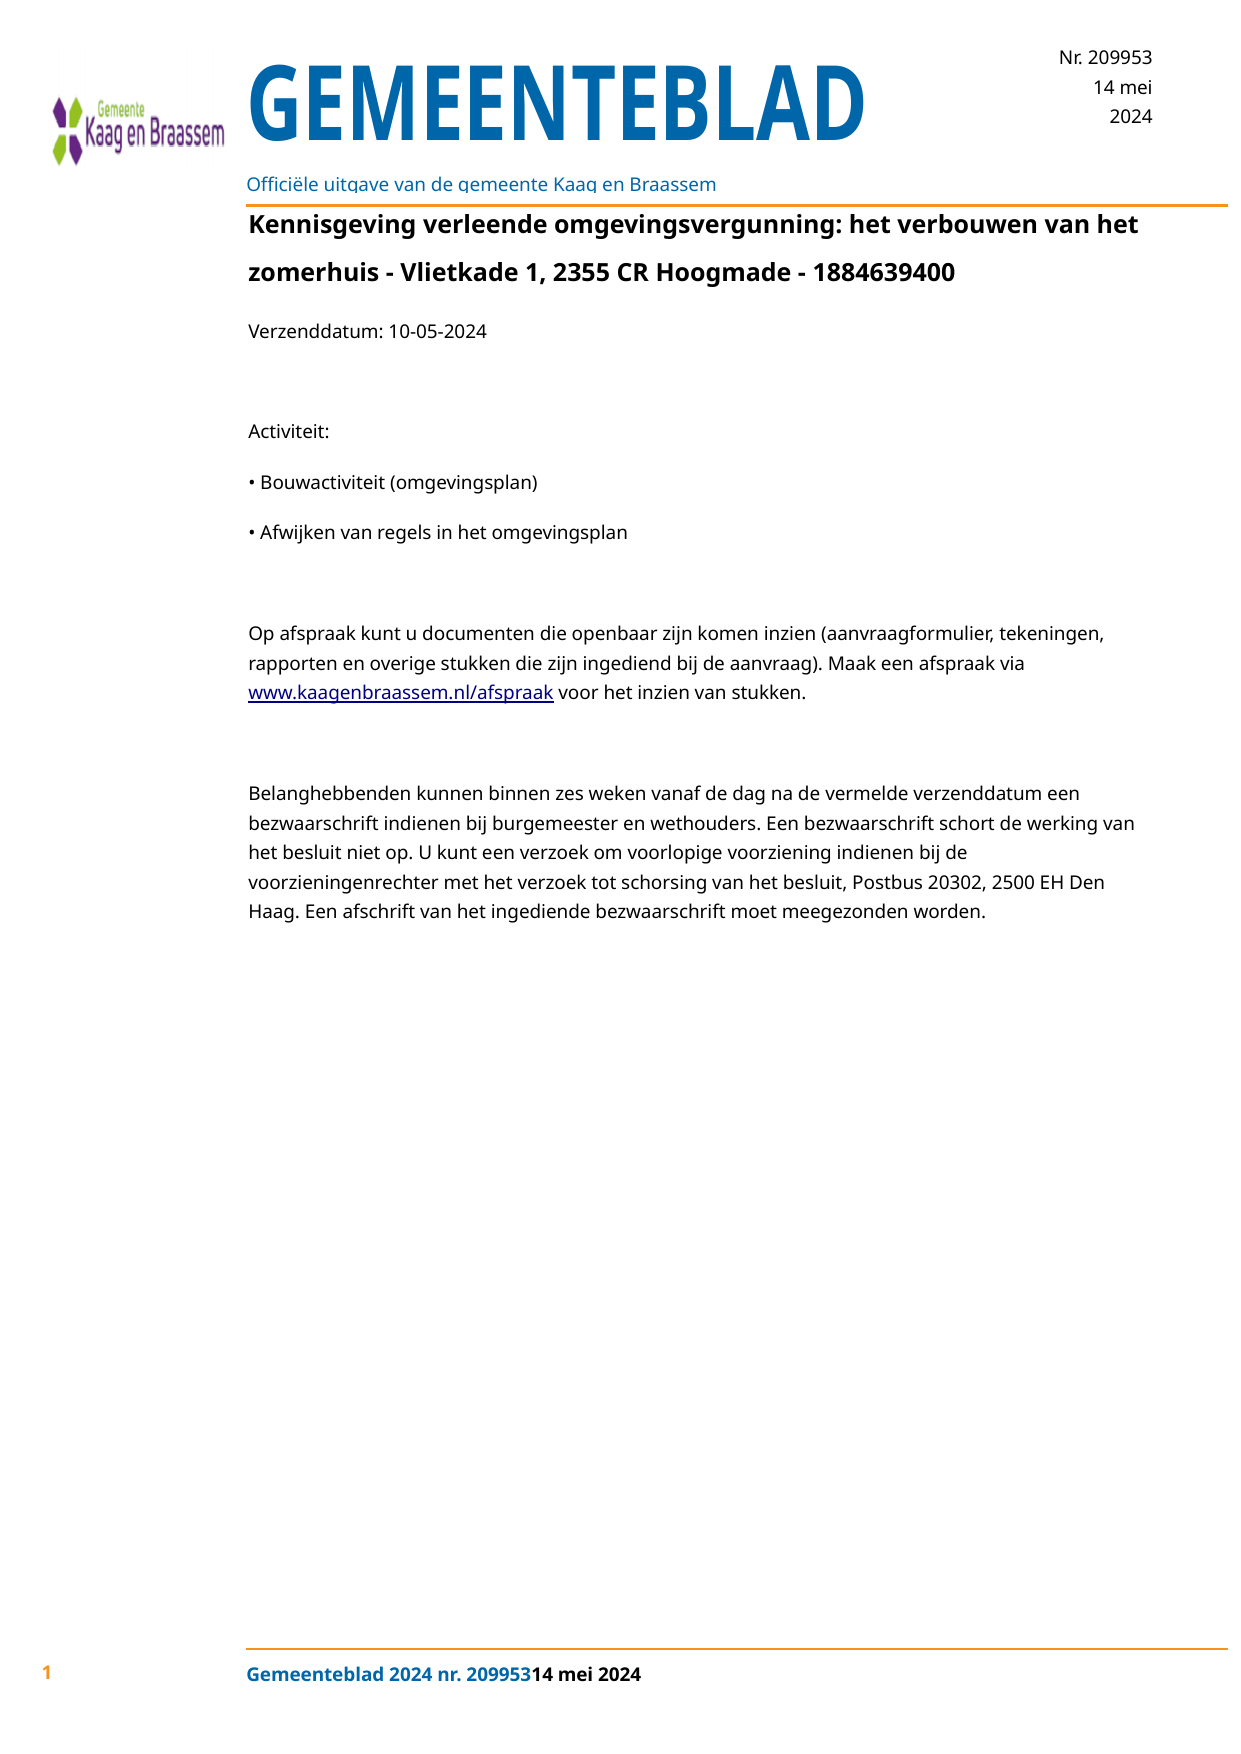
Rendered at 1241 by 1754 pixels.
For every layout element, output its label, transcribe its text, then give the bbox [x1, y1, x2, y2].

text Op afspraak kunt u documenten die openbaar zijn komen inzien (aanvraagformulier, tekeningen, rapporten en overige stukken die zijn ingediend bij de aanvraag). Maak een afspraak via www.kaagenbraassem.nl/afspraak voor het inzien van stukken. [248, 620, 1152, 705]
text • Afwijken van regels in het omgevingsplan [248, 519, 1152, 545]
text Kennisgeving verleende omgevingsvergunning: het verbouwen van het zomerhuis - Vlietkade 1, 2355 CR Hoogmade - 1884639400 [248, 207, 1152, 288]
text Verzenddatum: 10-05-2024 [248, 318, 1152, 344]
text • Bouwactiviteit (omgevingsplan) [248, 469, 1152, 495]
picture [41, 47, 231, 172]
text Belanghebbenden kunnen binnen zes weken vanaf de dag na de vermelde verzenddatum een bezwaarschrift indienen bij burgemeester en wethouders. Een bezwaarschrift schort de werking van het besluit niet op. U kunt een verzoek om voorlopige voorziening indienen bij de voorzieningenrechter met het verzoek tot schorsing van het besluit, Postbus 20302, 2500 EH Den Haag. Een afschrift van het ingediende bezwaarschrift moet meegezonden worden. [248, 780, 1152, 924]
text Activiteit: [248, 419, 1152, 444]
